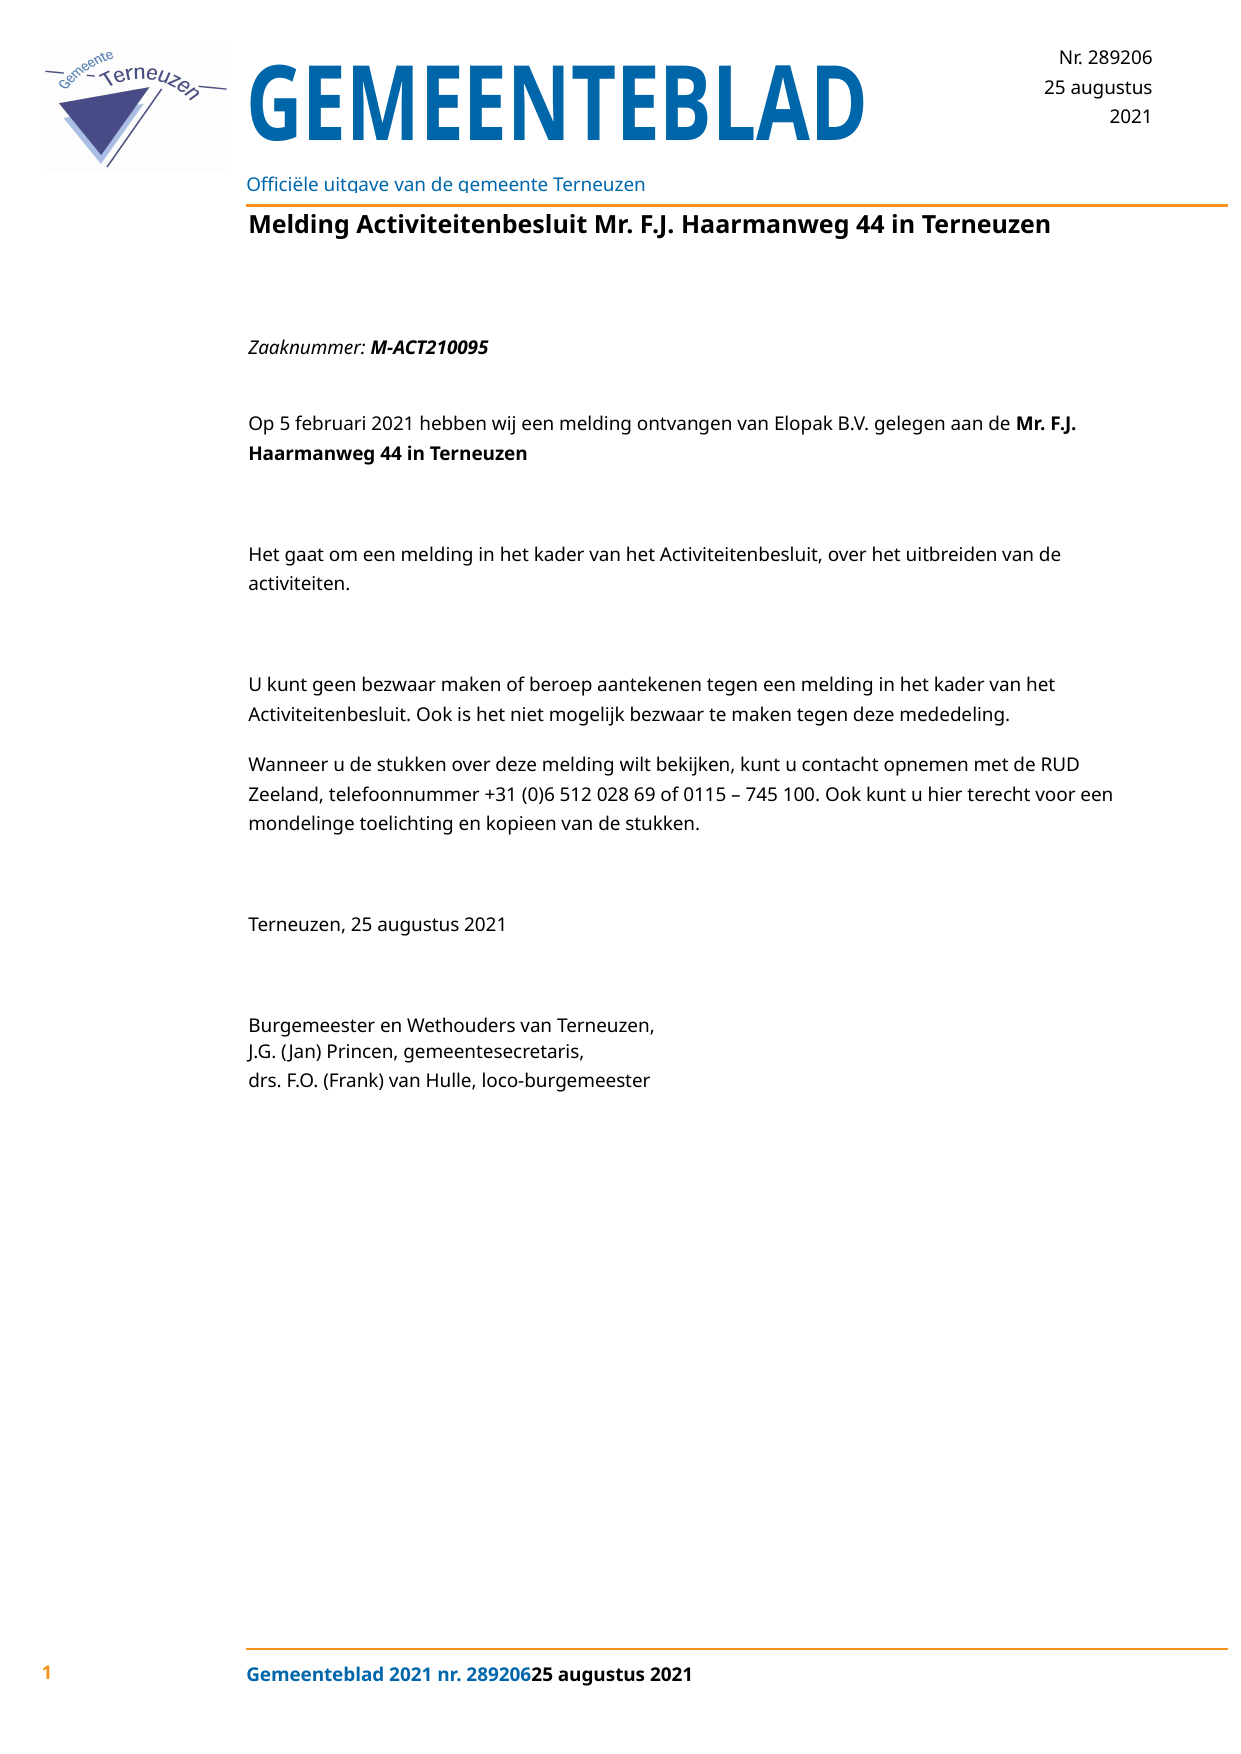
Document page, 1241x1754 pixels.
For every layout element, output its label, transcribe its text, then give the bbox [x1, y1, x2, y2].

text Melding Activiteitenbesluit Mr. F.J. Haarmanweg 44 in Terneuzen [248, 207, 1152, 241]
text Het gaat om een melding in het kader van het Activiteitenbesluit, over het uitbreiden van de activiteiten. [248, 541, 1152, 596]
text Op 5 februari 2021 hebben wij een melding ontvangen van Elopak B.V. gelegen aan de Mr. F.J. Haarmanweg 44 in Terneuzen [248, 410, 1152, 466]
table_header Burgemeester en Wethouders van Terneuzen, [248, 1012, 1152, 1038]
table_cell [700, 1174, 1152, 1200]
table_cell J.G. (Jan) Princen, gemeentesecretaris, drs. F.O. (Frank) van Hulle, loco-burgemeester [248, 1038, 700, 1123]
table_cell [248, 1123, 700, 1148]
picture [41, 47, 231, 172]
table_cell [248, 1174, 700, 1200]
text Terneuzen, 25 augustus 2021 [248, 911, 1152, 937]
table_cell [248, 1149, 1152, 1174]
text Zaaknummer: M-ACT210095 [248, 334, 1152, 360]
text U kunt geen bezwaar maken of beroep aantekenen tegen een melding in het kader van het Activiteitenbesluit. Ook is het niet mogelijk bezwaar te maken tegen deze mededeling. [248, 671, 1152, 727]
table_cell [700, 1123, 1152, 1148]
text Wanneer u de stukken over deze melding wilt bekijken, kunt u contacht opnemen met de RUD Zeeland, telefoonnummer +31 (0)6 512 028 69 of 0115 – 745 100. Ook kunt u hier terecht voor een mondelinge toelichting en kopieen van de stukken. [248, 751, 1152, 836]
table_cell [700, 1038, 1152, 1123]
